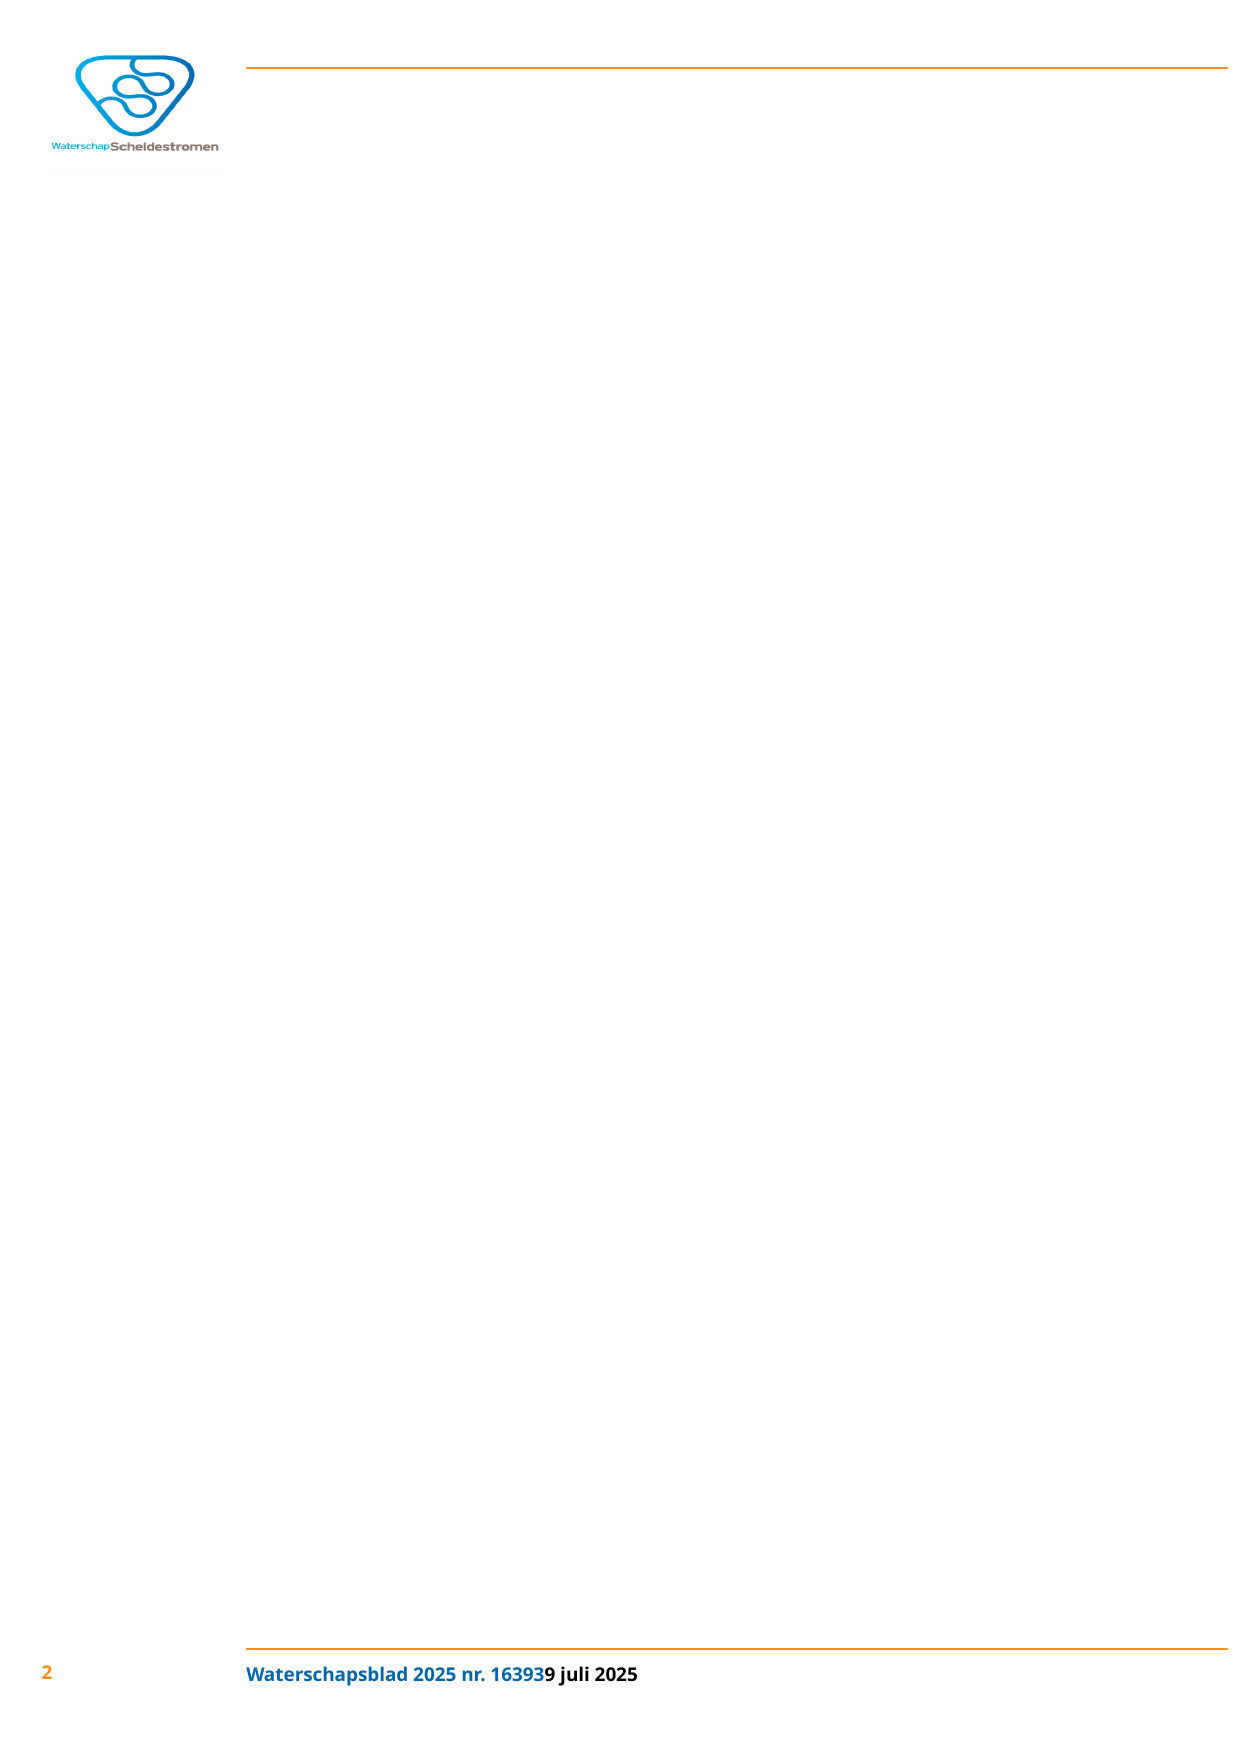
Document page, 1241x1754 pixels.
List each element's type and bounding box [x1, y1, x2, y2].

picture [41, 47, 231, 172]
